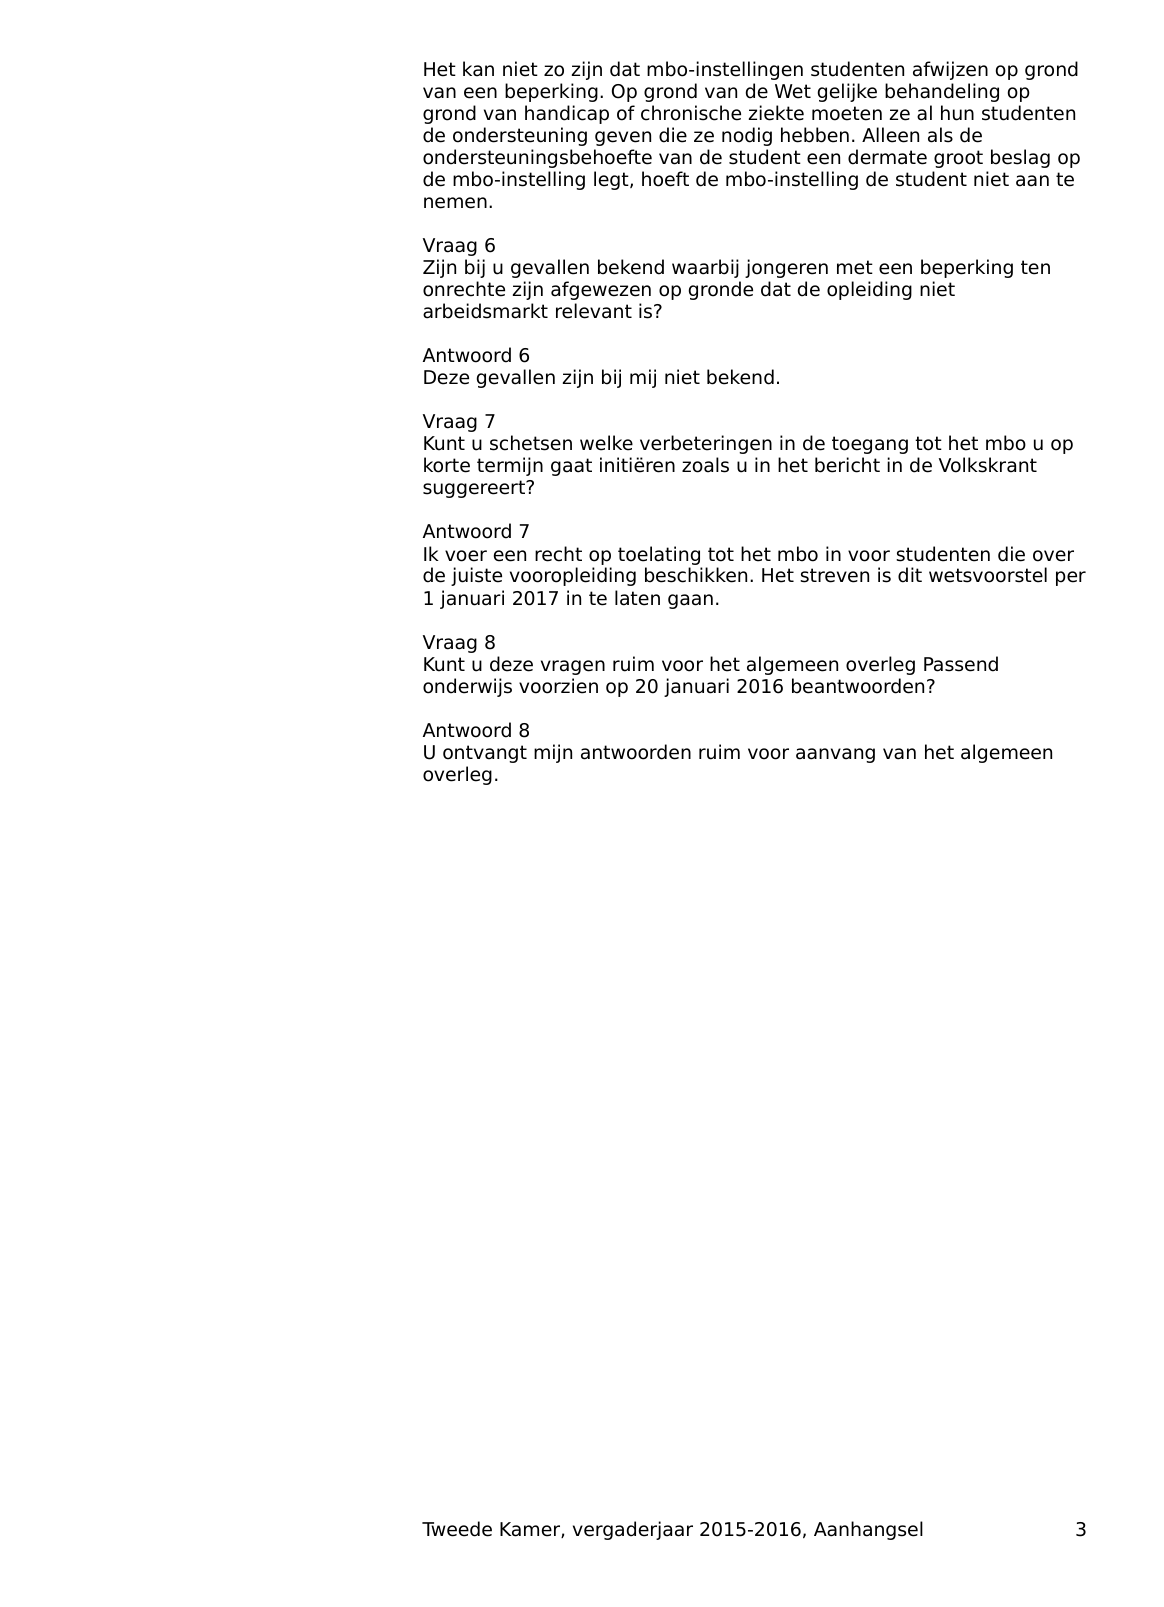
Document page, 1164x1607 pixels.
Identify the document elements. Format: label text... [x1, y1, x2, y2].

text U ontvangt mijn antwoorden ruim voor aanvang van het algemeen overleg. [422, 742, 1087, 786]
text Het kan niet zo zijn dat mbo-instellingen studenten afwijzen op grond van een beperking. Op grond van de Wet gelijke behandeling op grond van handicap of chronische ziekte moeten ze al hun studenten de ondersteuning geven die ze nodig hebben. Alleen als de ondersteuningsbehoefte van de student een dermate groot beslag op de mbo-instelling legt, hoeft de mbo-instelling de student niet aan te nemen. [422, 59, 1087, 213]
text Zijn bij u gevallen bekend waarbij jongeren met een beperking ten onrechte zijn afgewezen op gronde dat de opleiding niet arbeidsmarkt relevant is? [422, 257, 1087, 323]
text Ik voer een recht op toelating tot het mbo in voor studenten die over de juiste vooropleiding beschikken. Het streven is dit wetsvoorstel per 1 januari 2017 in te laten gaan. [422, 543, 1087, 609]
text Deze gevallen zijn bij mij niet bekend. [422, 367, 1087, 389]
text Antwoord 7 [422, 521, 1087, 543]
text Antwoord 6 [422, 345, 1087, 367]
text Antwoord 8 [422, 720, 1087, 742]
text Kunt u deze vragen ruim voor het algemeen overleg Passend onderwijs voorzien op 20 januari 2016 beantwoorden? [422, 653, 1087, 697]
text Vraag 7 [422, 411, 1087, 433]
text Vraag 6 [422, 235, 1087, 257]
text Vraag 8 [422, 632, 1087, 653]
text Kunt u schetsen welke verbeteringen in de toegang tot het mbo u op korte termijn gaat initiëren zoals u in het bericht in de Volkskrant suggereert? [422, 433, 1087, 499]
